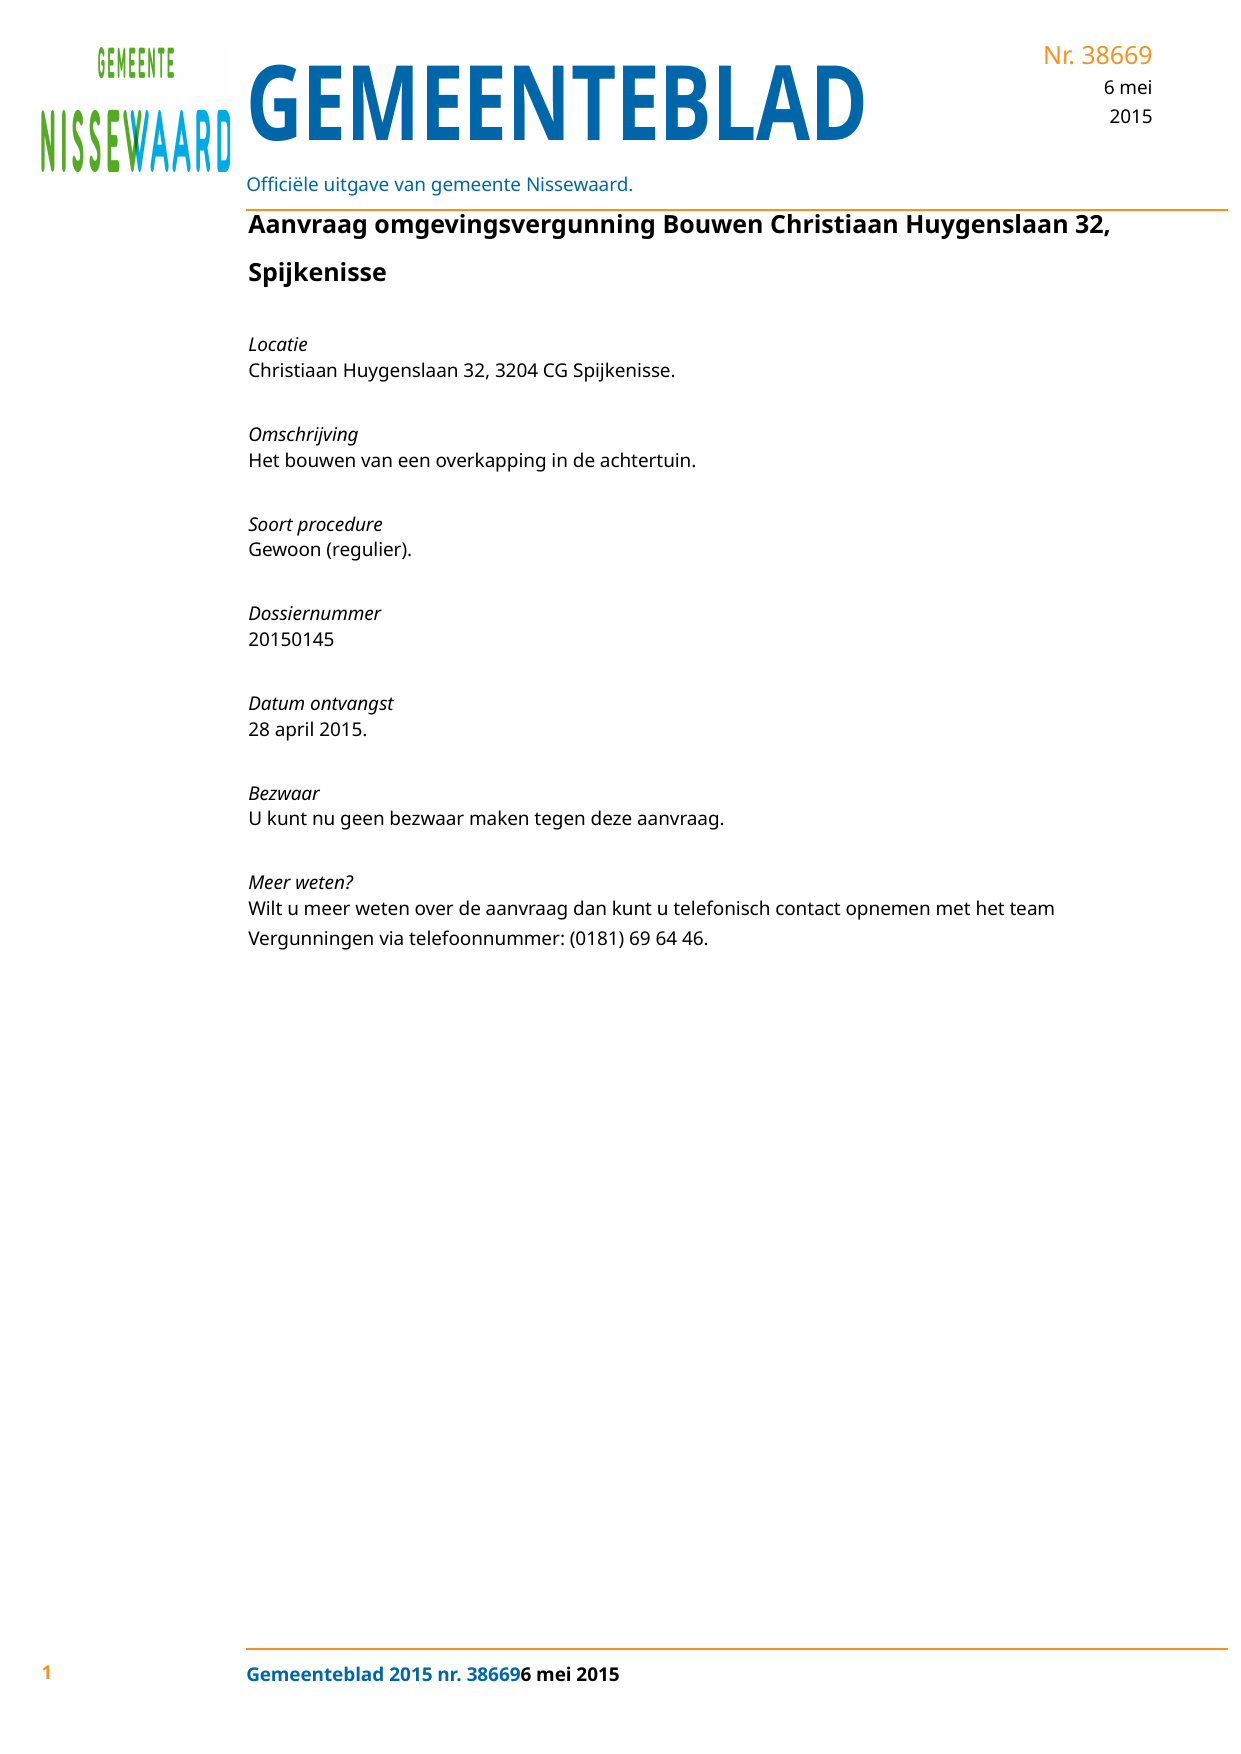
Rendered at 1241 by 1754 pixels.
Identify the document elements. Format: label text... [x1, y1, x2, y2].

text Het bouwen van een overkapping in de achtertuin. [248, 447, 1152, 473]
picture [176, 157, 187, 172]
picture [200, 151, 206, 172]
text 28 april 2015. [248, 716, 1152, 742]
text Soort procedure [248, 511, 1152, 537]
text U kunt nu geen bezwaar maken tegen deze aanvraag. [248, 806, 1152, 831]
text 20150145 [248, 626, 1152, 652]
picture [41, 47, 231, 172]
text Datum ontvangst [248, 690, 1152, 716]
text Locatie [248, 331, 1152, 357]
text Aanvraag omgevingsvergunning Bouwen Christiaan Huygenslaan 32, Spijkenisse [248, 211, 1152, 288]
text Bezwaar [248, 780, 1152, 806]
text Gewoon (regulier). [248, 537, 1152, 562]
text Wilt u meer weten over de aanvraag dan kunt u telefonisch contact opnemen met het team Vergunningen via telefoonnummer: (0181) 69 64 46. [248, 895, 1152, 951]
text Omschrijving [248, 421, 1152, 447]
picture [201, 122, 206, 138]
text Christiaan Huygenslaan 32, 3204 CG Spijkenisse. [248, 357, 1152, 383]
picture [222, 122, 227, 160]
picture [154, 157, 165, 172]
text Dossiernummer [248, 601, 1152, 626]
text Meer weten? [248, 869, 1152, 895]
